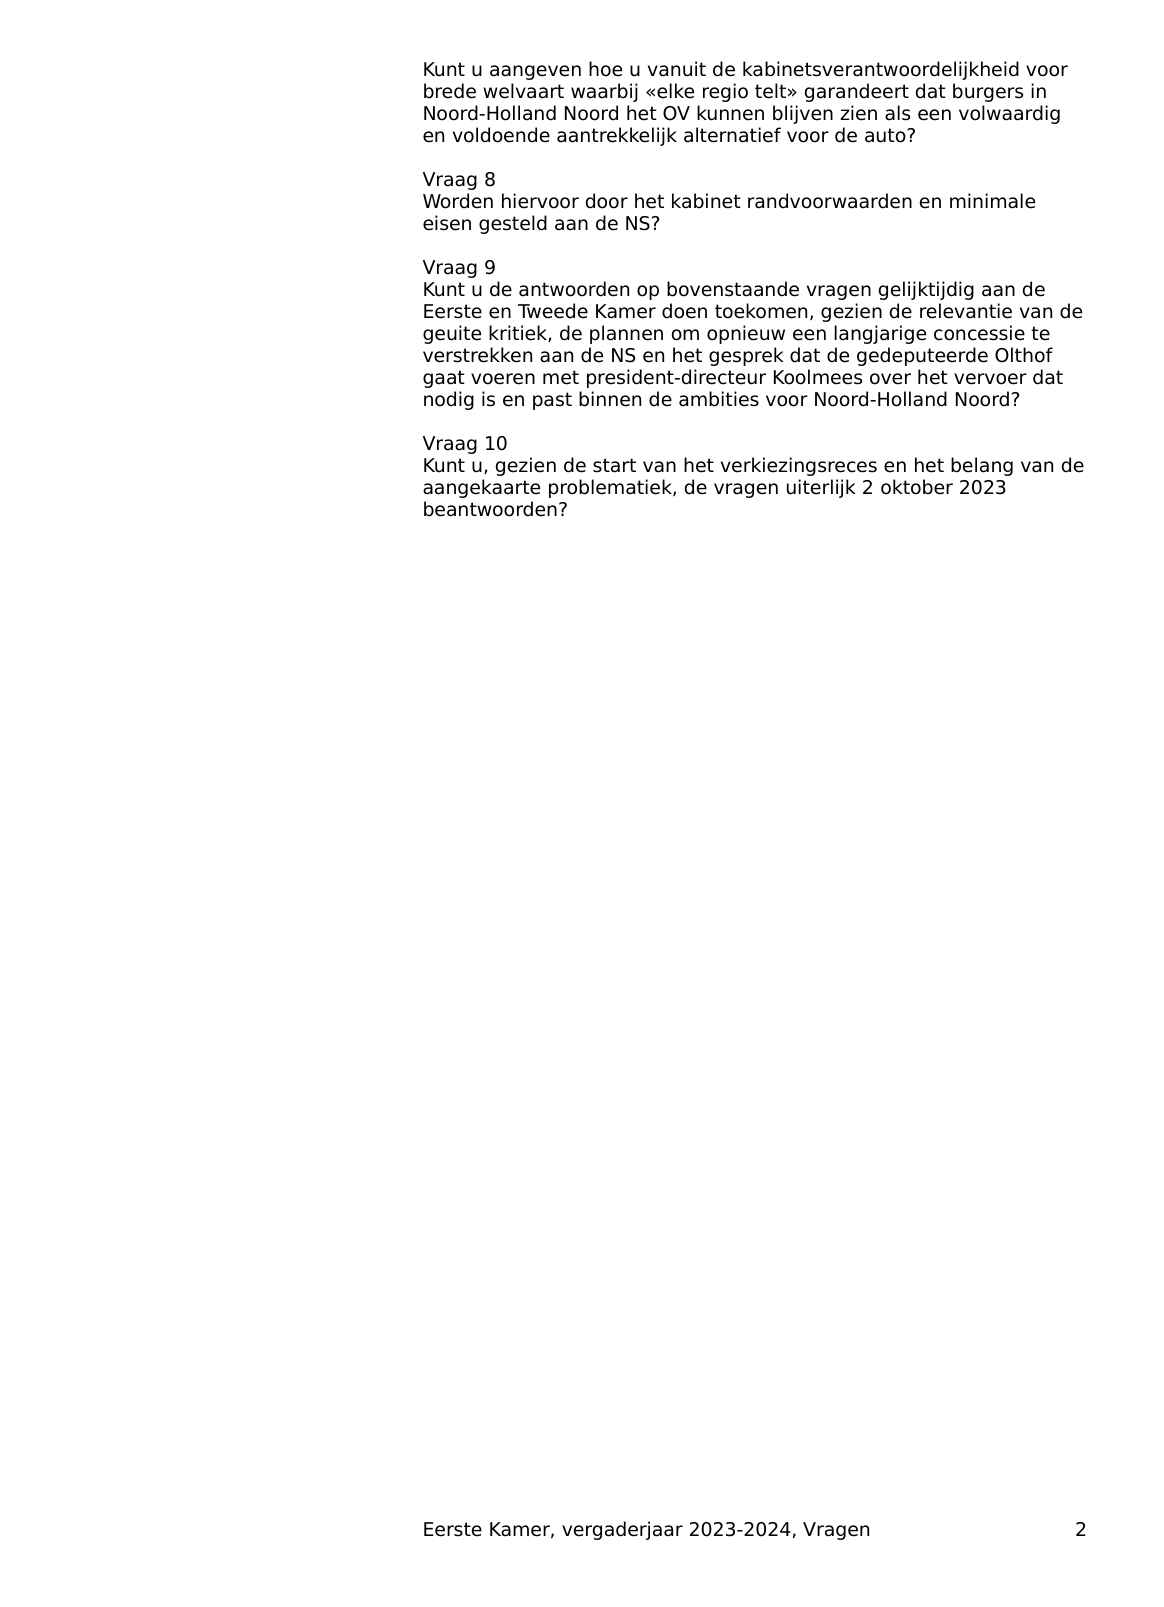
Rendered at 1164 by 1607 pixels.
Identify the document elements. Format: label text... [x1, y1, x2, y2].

text Kunt u de antwoorden op bovenstaande vragen gelijktijdig aan de Eerste en Tweede Kamer doen toekomen, gezien de relevantie van de geuite kritiek, de plannen om opnieuw een langjarige concessie te verstrekken aan de NS en het gesprek dat de gedeputeerde Olthof gaat voeren met president-directeur Koolmees over het vervoer dat nodig is en past binnen de ambities voor Noord-Holland Noord? [422, 279, 1087, 411]
text Vraag 9 [422, 257, 1087, 279]
text Kunt u, gezien de start van het verkiezingsreces en het belang van de aangekaarte problematiek, de vragen uiterlijk 2 oktober 2023 beantwoorden? [422, 455, 1087, 521]
text Worden hiervoor door het kabinet randvoorwaarden en minimale eisen gesteld aan de NS? [422, 191, 1087, 235]
text Kunt u aangeven hoe u vanuit de kabinetsverantwoordelijkheid voor brede welvaart waarbij «elke regio telt» garandeert dat burgers in Noord-Holland Noord het OV kunnen blijven zien als een volwaardig en voldoende aantrekkelijk alternatief voor de auto? [422, 59, 1087, 147]
text Vraag 8 [422, 169, 1087, 191]
text Vraag 10 [422, 433, 1087, 455]
